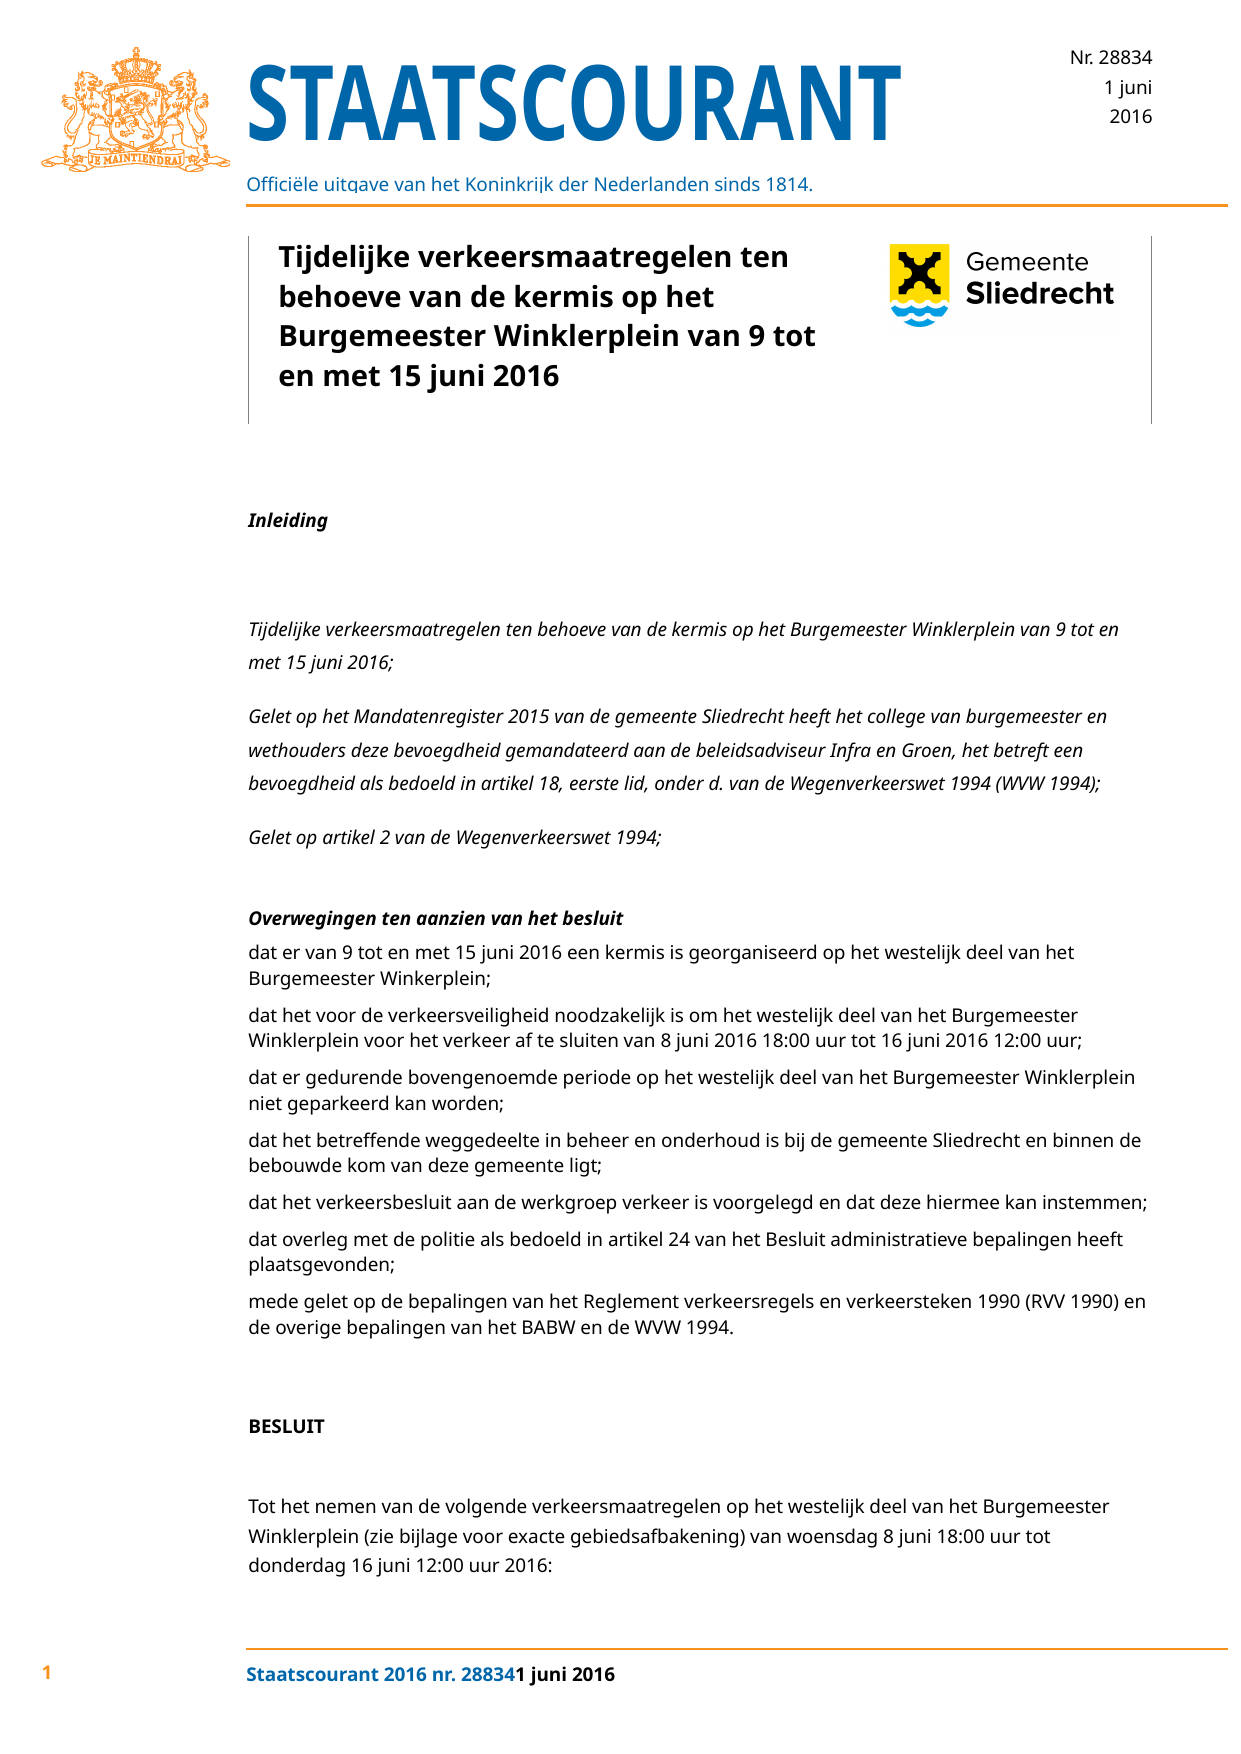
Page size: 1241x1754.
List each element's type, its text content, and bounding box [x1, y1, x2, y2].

text Gelet op artikel 2 van de Wegenverkeerswet 1994; [248, 824, 1152, 850]
table_header [1119, 236, 1151, 332]
text dat er van 9 tot en met 15 juni 2016 een kermis is georganiseerd op het westelijk deel van het Burgemeester Winkerplein; [248, 939, 1152, 991]
picture [41, 47, 231, 172]
text dat er gedurende bovengenoemde periode op het westelijk deel van het Burgemeester Winklerplein niet geparkeerd kan worden; [248, 1064, 1152, 1116]
text dat het betreffende weggedeelte in beheer en onderhoud is bij de gemeente Sliedrecht en binnen de bebouwde kom van deze gemeente ligt; [248, 1127, 1152, 1178]
text dat het voor de verkeersveiligheid noodzakelijk is om het westelijk deel van het Burgemeester Winklerplein voor het verkeer af te sluiten van 8 juni 2016 18:00 uur tot 16 juni 2016 12:00 uur; [248, 1002, 1152, 1053]
table_header [850, 236, 882, 332]
table_header Tijdelijke verkeersmaatregelen ten behoeve van de kermis op het Burgemeester Winklerplein van 9 tot en met 15 juni 2016 [249, 236, 850, 424]
text Inleiding [248, 508, 1152, 533]
table_header [850, 333, 1151, 424]
text dat het verkeersbesluit aan de werkgroep verkeer is voorgelegd en dat deze hiermee kan instemmen; [248, 1189, 1152, 1215]
text Tot het nemen van de volgende verkeersmaatregelen op het westelijk deel van het Burgemeester Winklerplein (zie bijlage voor exacte gebiedsafbakening) van woensdag 8 juni 18:00 uur tot donderdag 16 juni 12:00 uur 2016: [248, 1493, 1152, 1578]
text Tijdelijke verkeersmaatregelen ten behoeve van de kermis op het Burgemeester Winklerplein van 9 tot en met 15 juni 2016; [248, 616, 1152, 675]
picture [882, 236, 1119, 333]
text BESLUIT [248, 1413, 1152, 1439]
text Gelet op het Mandatenregister 2015 van de gemeente Sliedrecht heeft het college van burgemeester en wethouders deze bevoegdheid gemandateerd aan de beleidsadviseur Infra en Groen, het betreft een bevoegdheid als bedoeld in artikel 18, eerste lid, onder d. van de Wegenverkeerswet 1994 (WVW 1994); [248, 703, 1152, 796]
text mede gelet op de bepalingen van het Reglement verkeersregels en verkeersteken 1990 (RVV 1990) en de overige bepalingen van het BABW en de WVW 1994. [248, 1288, 1152, 1340]
text Overwegingen ten aanzien van het besluit [248, 906, 1152, 931]
text dat overleg met de politie als bedoeld in artikel 24 van het Besluit administratieve bepalingen heeft plaatsgevonden; [248, 1226, 1152, 1277]
